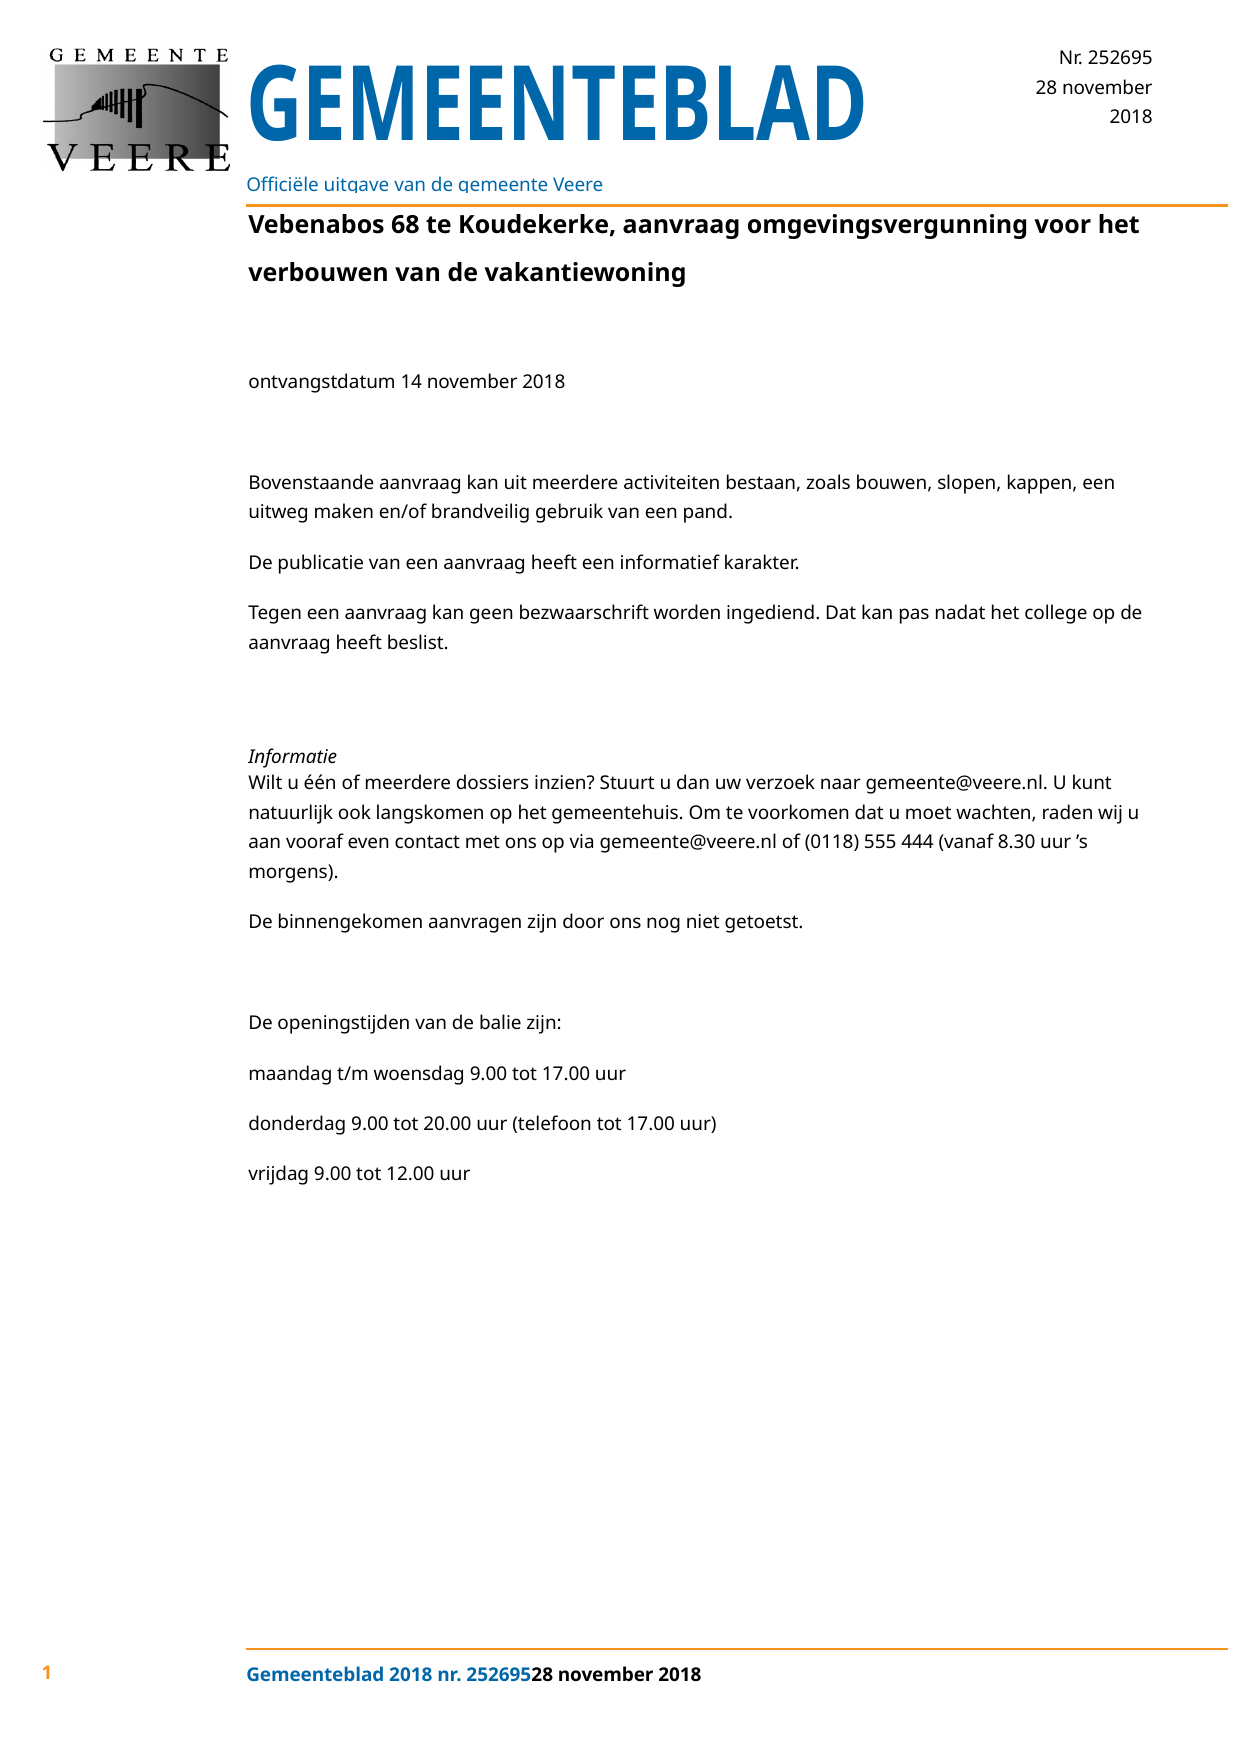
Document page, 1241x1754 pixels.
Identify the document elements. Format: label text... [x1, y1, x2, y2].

text De binnengekomen aanvragen zijn door ons nog niet getoetst. [248, 908, 1152, 934]
text maandag t/m woensdag 9.00 tot 17.00 uur [248, 1060, 1152, 1085]
text Tegen een aanvraag kan geen bezwaarschrift worden ingediend. Dat kan pas nadat het college op de aanvraag heeft beslist. [248, 599, 1152, 655]
text Vebenabos 68 te Koudekerke, aanvraag omgevingsvergunning voor het verbouwen van de vakantiewoning [248, 207, 1152, 288]
text vrijdag 9.00 tot 12.00 uur [248, 1161, 1152, 1186]
text Informatie [248, 743, 1152, 769]
text De openingstijden van de balie zijn: [248, 1009, 1152, 1035]
text Wilt u één of meerdere dossiers inzien? Stuurt u dan uw verzoek naar gemeente@veere.nl. U kunt natuurlijk ook langskomen op het gemeentehuis. Om te voorkomen dat u moet wachten, raden wij u aan vooraf even contact met ons op via gemeente@veere.nl of (0118) 555 444 (vanaf 8.30 uur ’s morgens). [248, 769, 1152, 884]
picture [41, 47, 231, 172]
text De publicatie van een aanvraag heeft een informatief karakter. [248, 549, 1152, 575]
text Bovenstaande aanvraag kan uit meerdere activiteiten bestaan, zoals bouwen, slopen, kappen, een uitweg maken en/of brandveilig gebruik van een pand. [248, 469, 1152, 524]
text donderdag 9.00 tot 20.00 uur (telefoon tot 17.00 uur) [248, 1110, 1152, 1136]
text ontvangstdatum 14 november 2018 [248, 368, 1152, 394]
